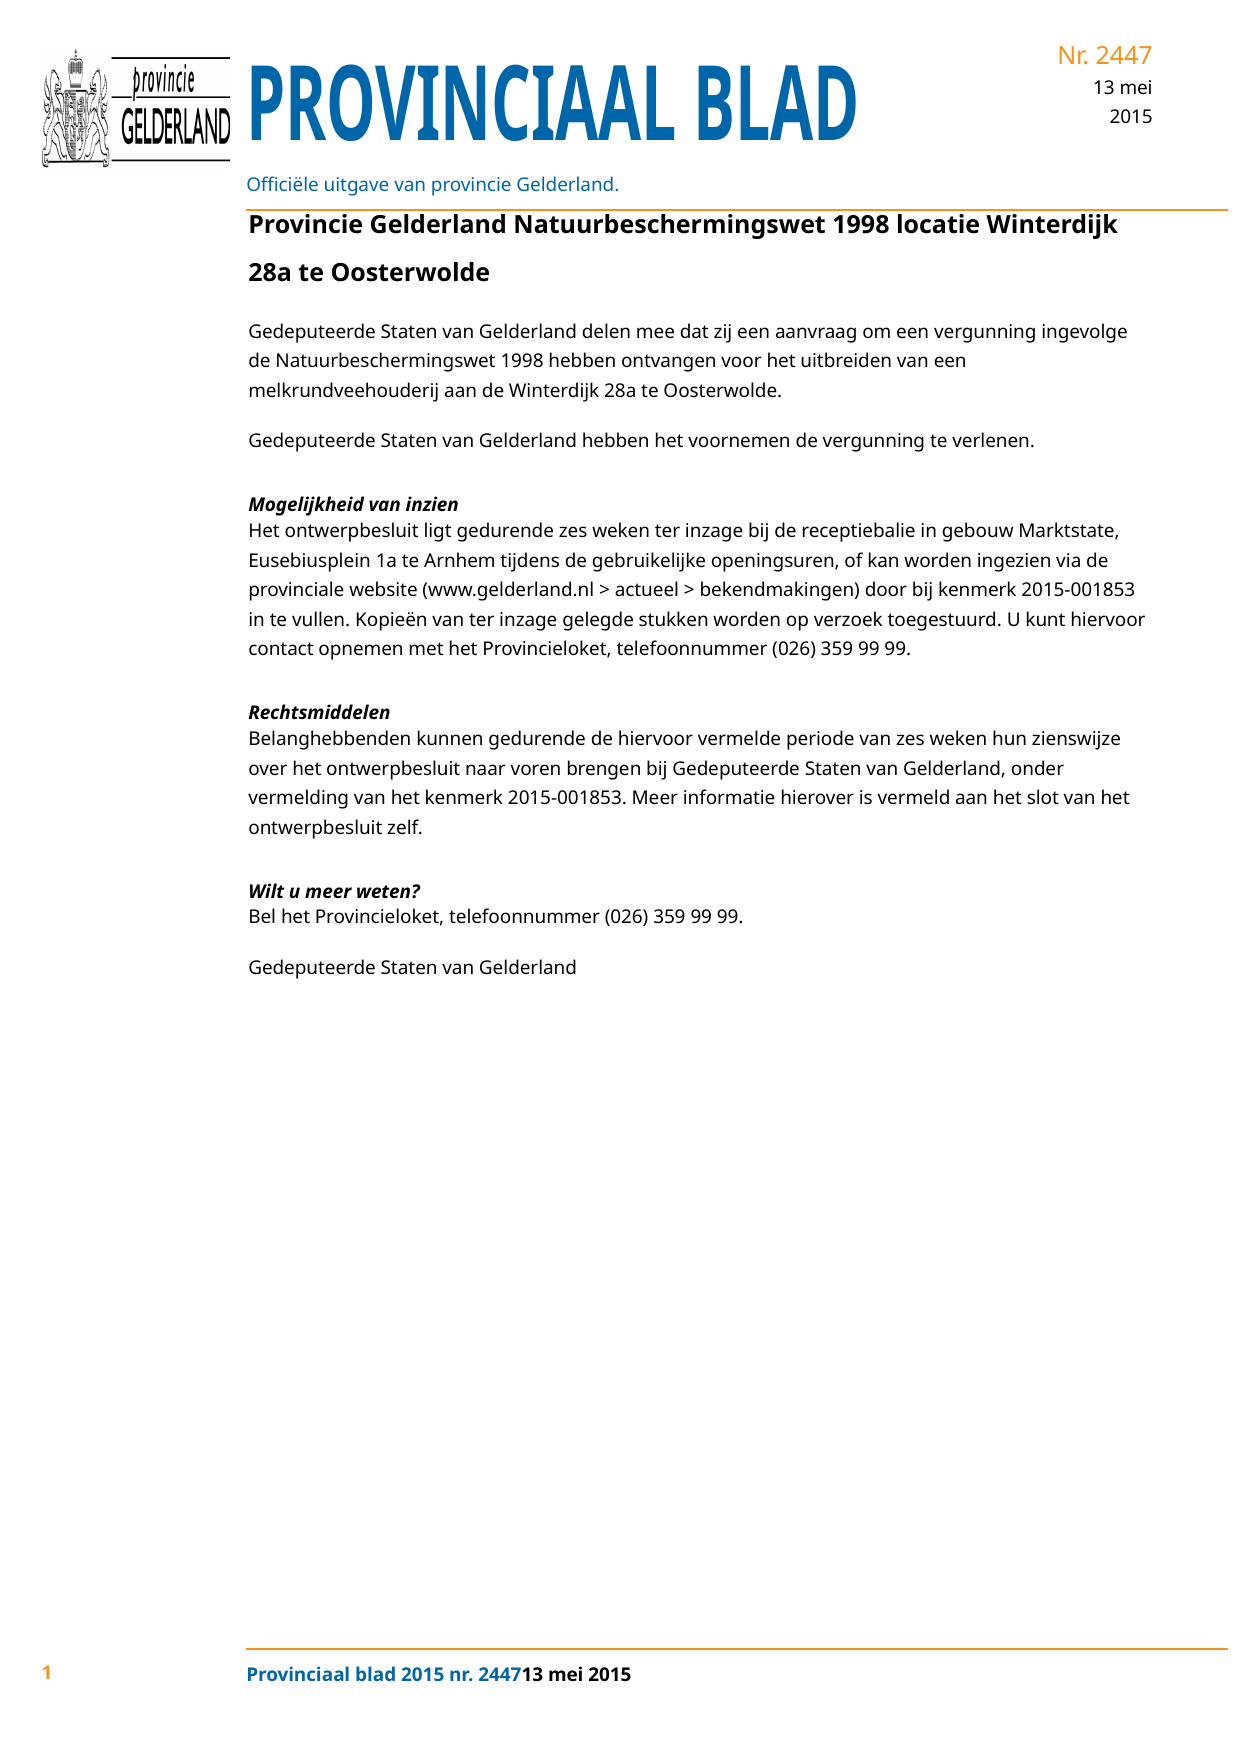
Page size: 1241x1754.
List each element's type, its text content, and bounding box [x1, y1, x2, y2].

text Gedeputeerde Staten van Gelderland delen mee dat zij een aanvraag om een vergunning ingevolge de Natuurbeschermingswet 1998 hebben ontvangen voor het uitbreiden van een melkrundveehouderij aan de Winterdijk 28a te Oosterwolde. [248, 318, 1152, 403]
text Wilt u meer weten? [248, 878, 1152, 904]
text Mogelijkheid van inzien [248, 491, 1152, 517]
text Gedeputeerde Staten van Gelderland [248, 954, 1152, 980]
text Rechtsmiddelen [248, 699, 1152, 725]
text Bel het Provincieloket, telefoonnummer (026) 359 99 99. [248, 904, 1152, 929]
text Provincie Gelderland Natuurbeschermingswet 1998 locatie Winterdijk 28a te Oosterwolde [248, 211, 1152, 288]
picture [41, 47, 231, 172]
text Het ontwerpbesluit ligt gedurende zes weken ter inzage bij de receptiebalie in gebouw Marktstate, Eusebiusplein 1a te Arnhem tijdens de gebruikelijke openingsuren, of kan worden ingezien via de provinciale website (www.gelderland.nl > actueel > bekendmakingen) door bij kenmerk 2015-001853 in te vullen. Kopieën van ter inzage gelegde stukken worden op verzoek toegestuurd. U kunt hiervoor contact opnemen met het Provincieloket, telefoonnummer (026) 359 99 99. [248, 517, 1152, 661]
text Belanghebbenden kunnen gedurende de hiervoor vermelde periode van zes weken hun zienswijze over het ontwerpbesluit naar voren brengen bij Gedeputeerde Staten van Gelderland, onder vermelding van het kenmerk 2015-001853. Meer informatie hierover is vermeld aan het slot van het ontwerpbesluit zelf. [248, 725, 1152, 840]
text Gedeputeerde Staten van Gelderland hebben het voornemen de vergunning te verlenen. [248, 427, 1152, 453]
